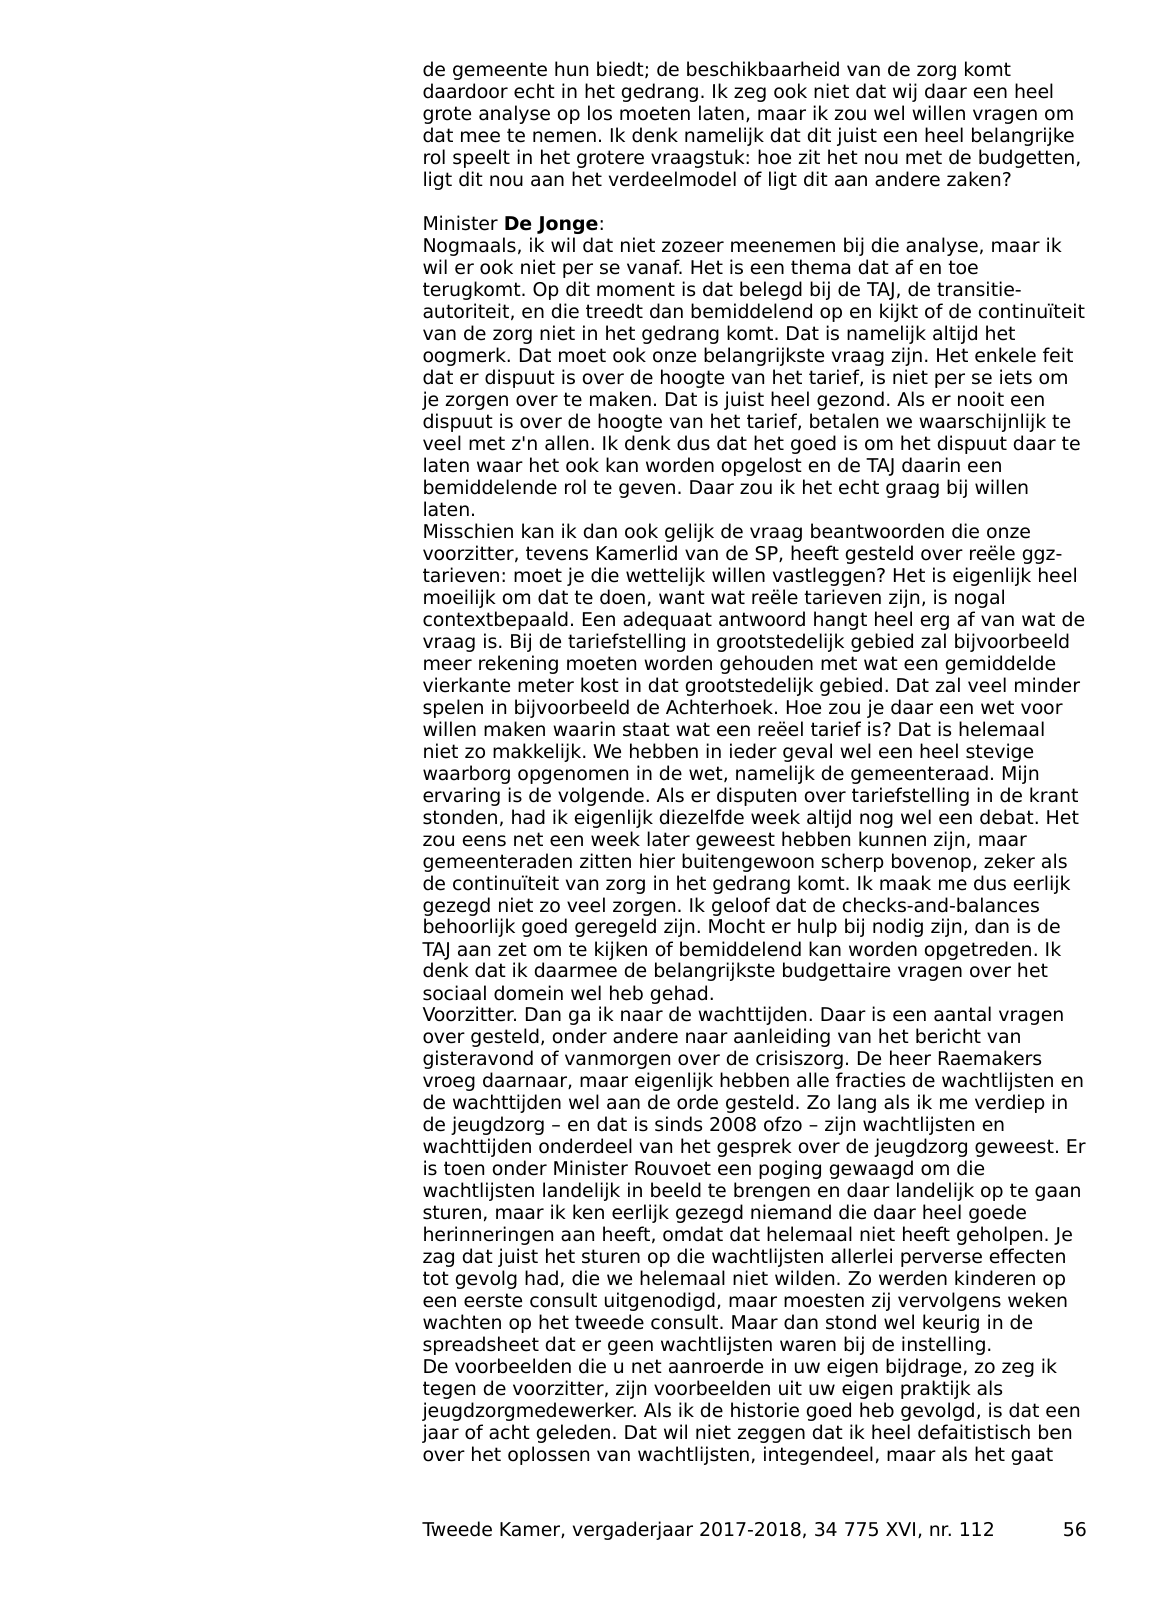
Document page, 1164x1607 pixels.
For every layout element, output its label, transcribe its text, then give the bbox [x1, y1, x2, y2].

text de gemeente hun biedt; de beschikbaarheid van de zorg komt daardoor echt in het gedrang. Ik zeg ook niet dat wij daar een heel grote analyse op los moeten laten, maar ik zou wel willen vragen om dat mee te nemen. Ik denk namelijk dat dit juist een heel belangrijke rol speelt in het grotere vraagstuk: hoe zit het nou met de budgetten, ligt dit nou aan het verdeelmodel of ligt dit aan andere zaken? [422, 59, 1087, 191]
text Voorzitter. Dan ga ik naar de wachttijden. Daar is een aantal vragen over gesteld, onder andere naar aanleiding van het bericht van gisteravond of vanmorgen over de crisiszorg. De heer Raemakers vroeg daarnaar, maar eigenlijk hebben alle fracties de wachtlijsten en de wachttijden wel aan de orde gesteld. Zo lang als ik me verdiep in de jeugdzorg – en dat is sinds 2008 ofzo – zijn wachtlijsten en wachttijden onderdeel van het gesprek over de jeugdzorg geweest. Er is toen onder Minister Rouvoet een poging gewaagd om die wachtlijsten landelijk in beeld te brengen en daar landelijk op te gaan sturen, maar ik ken eerlijk gezegd niemand die daar heel goede herinneringen aan heeft, omdat dat helemaal niet heeft geholpen. Je zag dat juist het sturen op die wachtlijsten allerlei perverse effecten tot gevolg had, die we helemaal niet wilden. Zo werden kinderen op een eerste consult uitgenodigd, maar moesten zij vervolgens weken wachten op het tweede consult. Maar dan stond wel keurig in de spreadsheet dat er geen wachtlijsten waren bij de instelling. [422, 1004, 1087, 1356]
text Minister De Jonge: [422, 213, 1087, 235]
text Misschien kan ik dan ook gelijk de vraag beantwoorden die onze voorzitter, tevens Kamerlid van de SP, heeft gesteld over reële ggz-tarieven: moet je die wettelijk willen vastleggen? Het is eigenlijk heel moeilijk om dat te doen, want wat reële tarieven zijn, is nogal contextbepaald. Een adequaat antwoord hangt heel erg af van wat de vraag is. Bij de tariefstelling in grootstedelijk gebied zal bijvoorbeeld meer rekening moeten worden gehouden met wat een gemiddelde vierkante meter kost in dat grootstedelijk gebied. Dat zal veel minder spelen in bijvoorbeeld de Achterhoek. Hoe zou je daar een wet voor willen maken waarin staat wat een reëel tarief is? Dat is helemaal niet zo makkelijk. We hebben in ieder geval wel een heel stevige waarborg opgenomen in de wet, namelijk de gemeenteraad. Mijn ervaring is de volgende. Als er disputen over tariefstelling in de krant stonden, had ik eigenlijk diezelfde week altijd nog wel een debat. Het zou eens net een week later geweest hebben kunnen zijn, maar gemeenteraden zitten hier buitengewoon scherp bovenop, zeker als de continuïteit van zorg in het gedrang komt. Ik maak me dus eerlijk gezegd niet zo veel zorgen. Ik geloof dat de checks-and-balances behoorlijk goed geregeld zijn. Mocht er hulp bij nodig zijn, dan is de TAJ aan zet om te kijken of bemiddelend kan worden opgetreden. Ik denk dat ik daarmee de belangrijkste budgettaire vragen over het sociaal domein wel heb gehad. [422, 521, 1087, 1004]
text De voorbeelden die u net aanroerde in uw eigen bijdrage, zo zeg ik tegen de voorzitter, zijn voorbeelden uit uw eigen praktijk als jeugdzorgmedewerker. Als ik de historie goed heb gevolgd, is dat een jaar of acht geleden. Dat wil niet zeggen dat ik heel defaitistisch ben over het oplossen van wachtlijsten, integendeel, maar als het gaat [422, 1356, 1087, 1466]
text Nogmaals, ik wil dat niet zozeer meenemen bij die analyse, maar ik wil er ook niet per se vanaf. Het is een thema dat af en toe terugkomt. Op dit moment is dat belegd bij de TAJ, de transitie-autoriteit, en die treedt dan bemiddelend op en kijkt of de continuïteit van de zorg niet in het gedrang komt. Dat is namelijk altijd het oogmerk. Dat moet ook onze belangrijkste vraag zijn. Het enkele feit dat er dispuut is over de hoogte van het tarief, is niet per se iets om je zorgen over te maken. Dat is juist heel gezond. Als er nooit een dispuut is over de hoogte van het tarief, betalen we waarschijnlijk te veel met z'n allen. Ik denk dus dat het goed is om het dispuut daar te laten waar het ook kan worden opgelost en de TAJ daarin een bemiddelende rol te geven. Daar zou ik het echt graag bij willen laten. [422, 235, 1087, 521]
